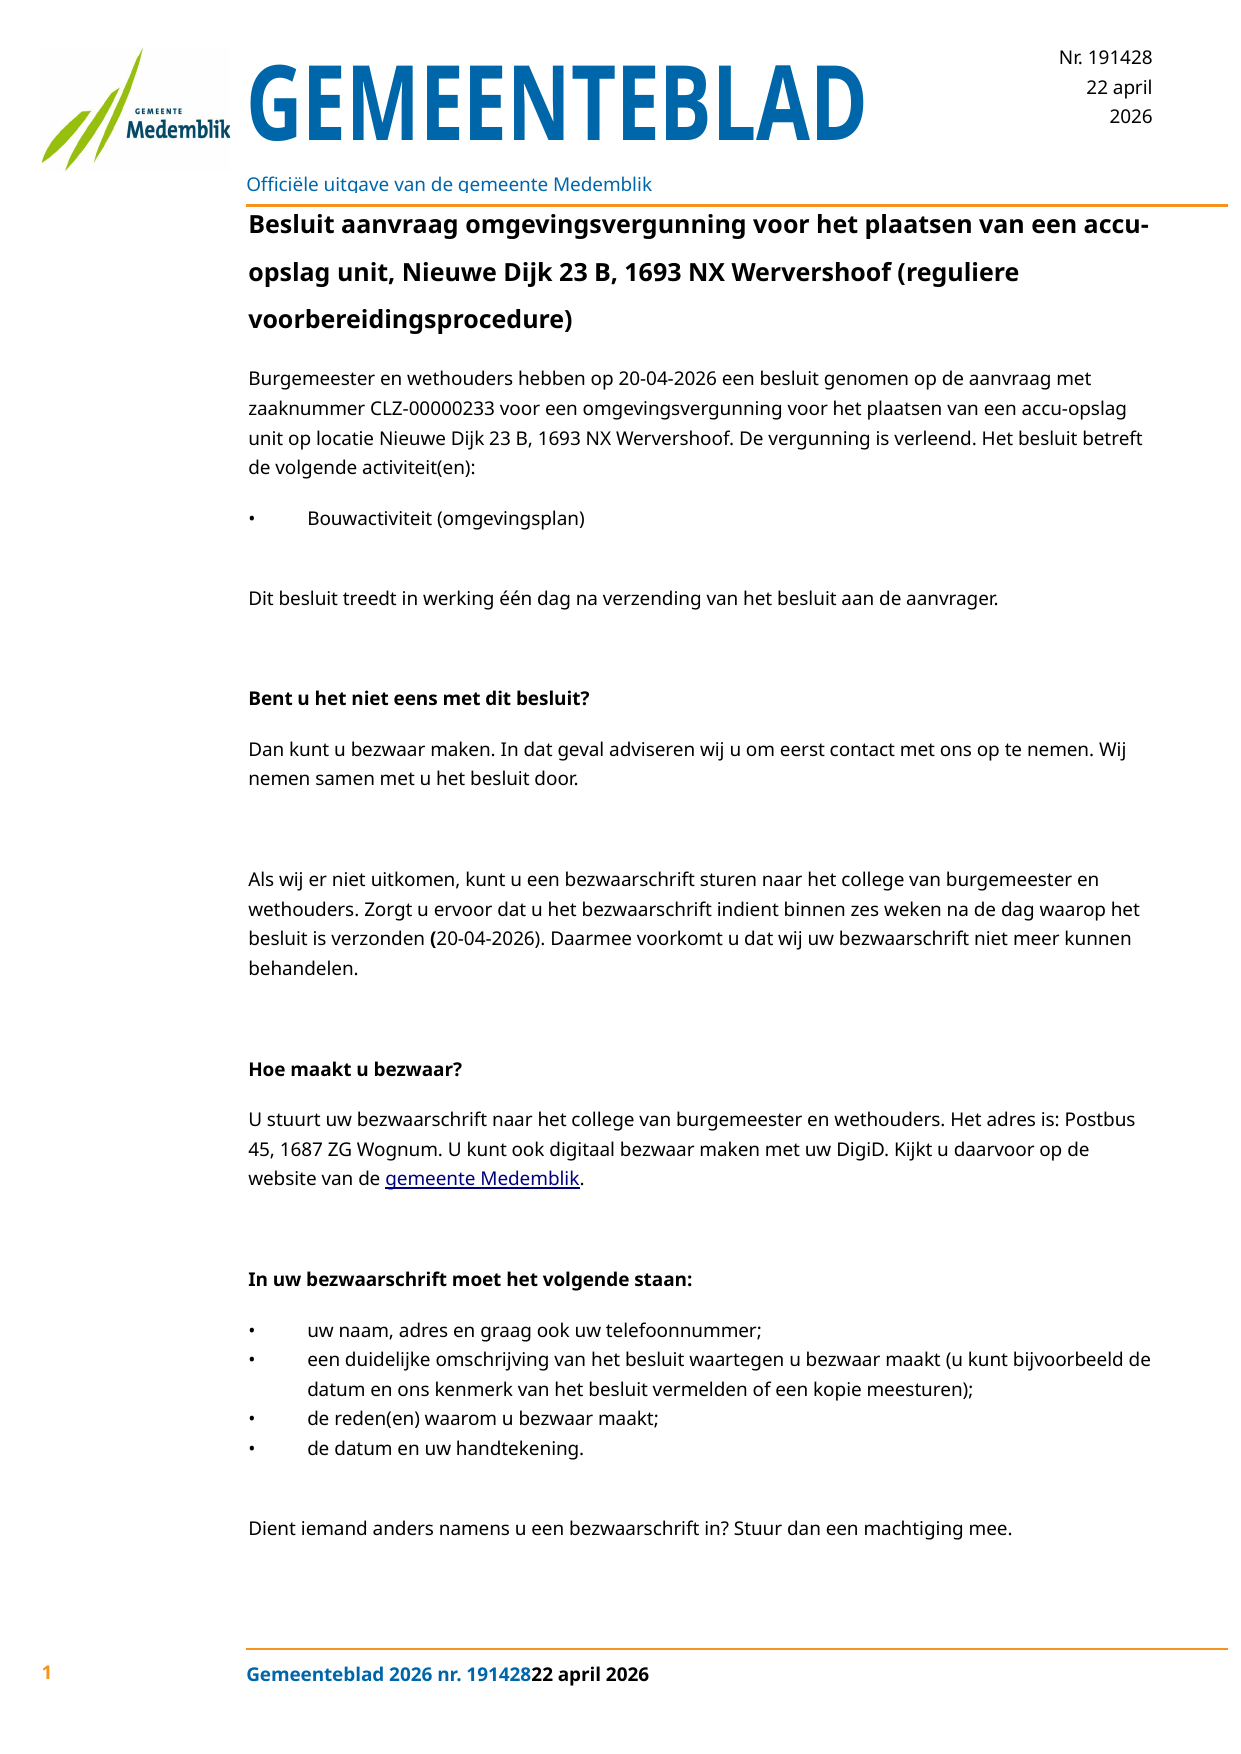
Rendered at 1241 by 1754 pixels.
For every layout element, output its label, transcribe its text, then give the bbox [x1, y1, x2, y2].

text Dit besluit treedt in werking één dag na verzending van het besluit aan de aanvrager. [248, 585, 1152, 610]
list uw naam, adres en graag ook uw telefoonnummer; [248, 1317, 1152, 1342]
text U stuurt uw bezwaarschrift naar het college van burgemeester en wethouders. Het adres is: Postbus 45, 1687 ZG Wognum. U kunt ook digitaal bezwaar maken met uw DigiD. Kijkt u daarvoor op de website van de gemeente Medemblik. [248, 1106, 1152, 1191]
text Dan kunt u bezwaar maken. In dat geval adviseren wij u om eerst contact met ons op te nemen. Wij nemen samen met u het besluit door. [248, 736, 1152, 791]
list de datum en uw handtekening. [248, 1435, 1152, 1461]
list een duidelijke omschrijving van het besluit waartegen u bezwaar maakt (u kunt bijvoorbeeld de datum en ons kenmerk van het besluit vermelden of een kopie meesturen); [248, 1346, 1152, 1402]
text Besluit aanvraag omgevingsvergunning voor het plaatsen van een accu-opslag unit, Nieuwe Dijk 23 B, 1693 NX Wervershoof (reguliere voorbereidingsprocedure) [248, 207, 1152, 336]
picture [41, 47, 231, 172]
list Bouwactiviteit (omgevingsplan) [248, 505, 1152, 530]
text Als wij er niet uitkomen, kunt u een bezwaarschrift sturen naar het college van burgemeester en wethouders. Zorgt u ervoor dat u het bezwaarschrift indient binnen zes weken na de dag waarop het besluit is verzonden (20-04-2026). Daarmee voorkomt u dat wij uw bezwaarschrift niet meer kunnen behandelen. [248, 866, 1152, 981]
text Burgemeester en wethouders hebben op 20-04-2026 een besluit genomen op de aanvraag met zaaknummer CLZ-00000233 voor een omgevingsvergunning voor het plaatsen van een accu-opslag unit op locatie Nieuwe Dijk 23 B, 1693 NX Wervershoof. De vergunning is verleend. Het besluit betreft de volgende activiteit(en): [248, 366, 1152, 480]
text Hoe maakt u bezwaar? [248, 1056, 1152, 1082]
text Dient iemand anders namens u een bezwaarschrift in? Stuur dan een machtiging mee. [248, 1515, 1152, 1541]
text Bent u het niet eens met dit besluit? [248, 686, 1152, 711]
list de reden(en) waarom u bezwaar maakt; [248, 1406, 1152, 1431]
text In uw bezwaarschrift moet het volgende staan: [248, 1266, 1152, 1292]
